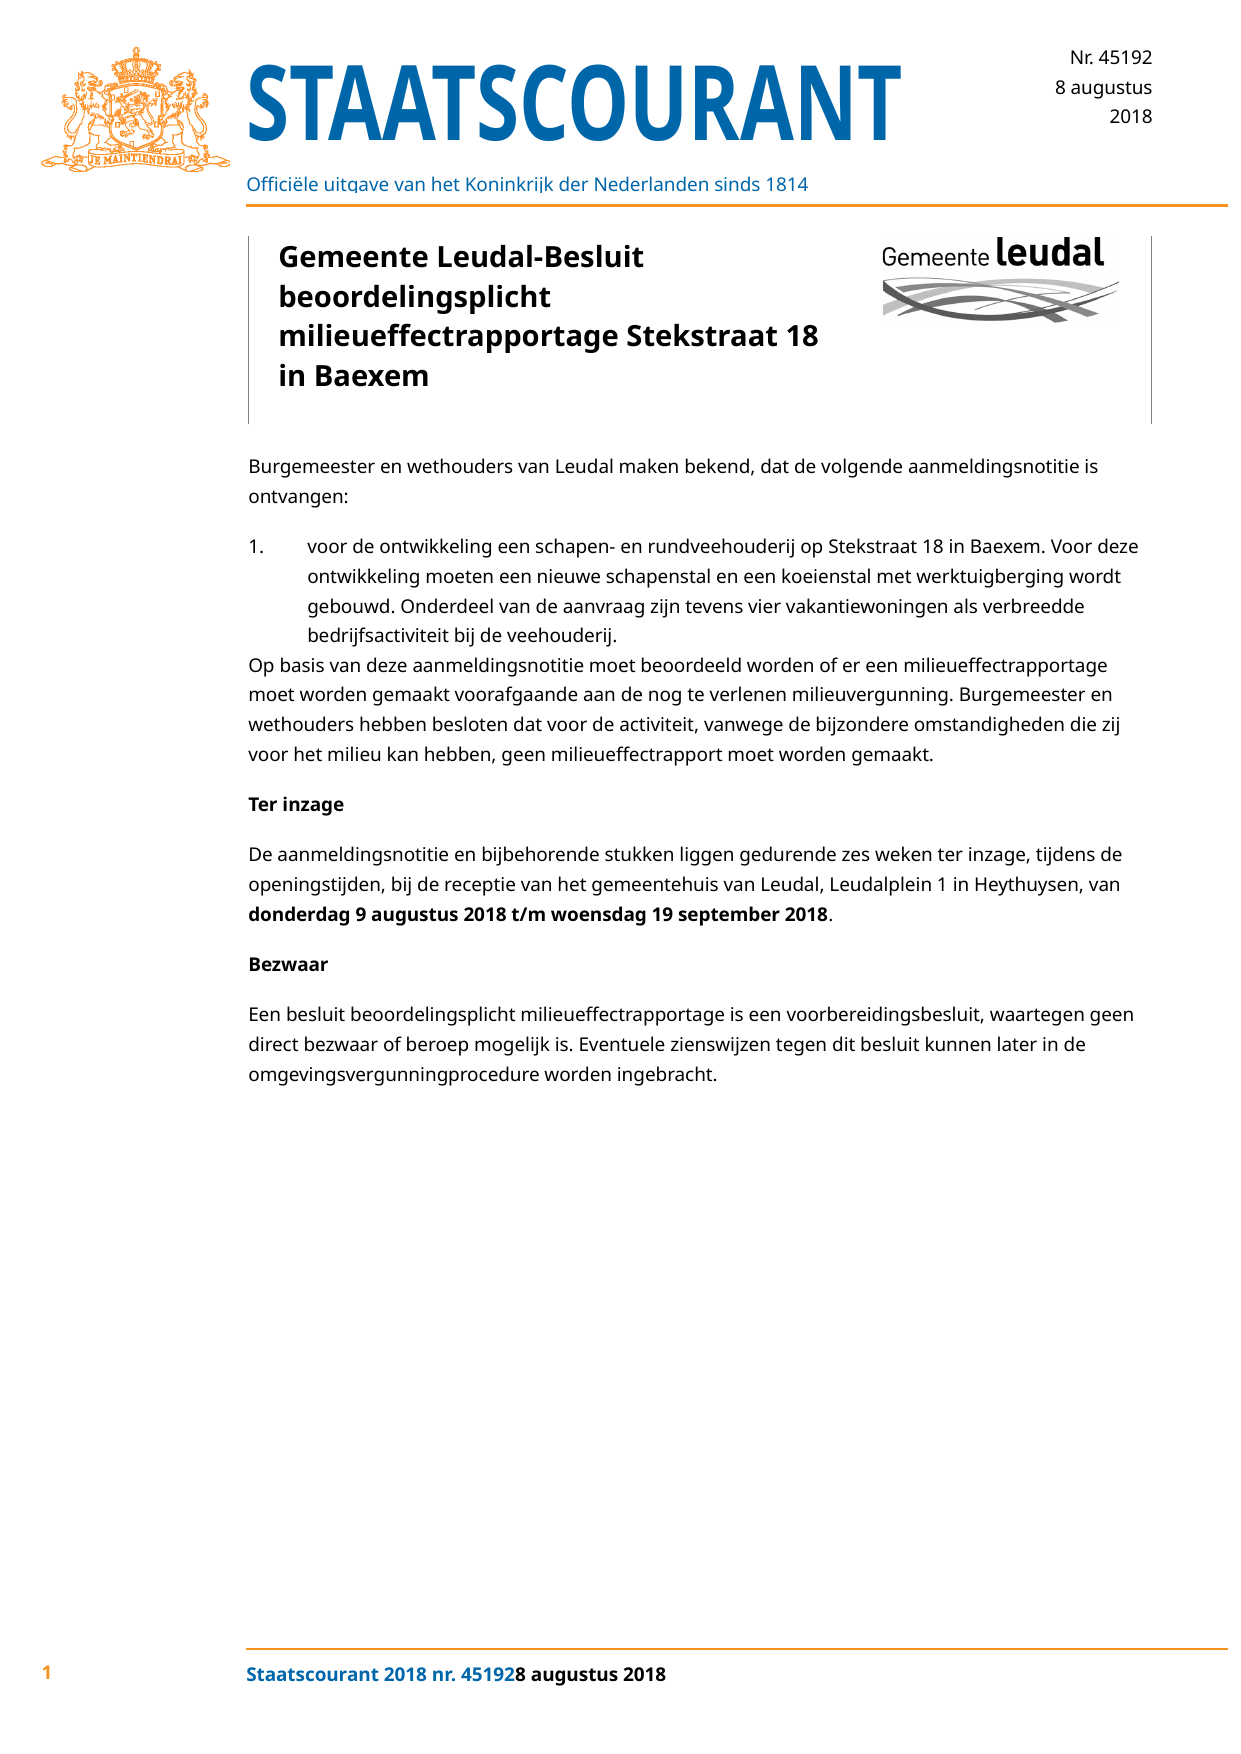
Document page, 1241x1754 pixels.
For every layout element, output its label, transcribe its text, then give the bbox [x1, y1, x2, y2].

table_header [1119, 236, 1151, 322]
text Burgemeester en wethouders van Leudal maken bekend, dat de volgende aanmeldingsnotitie is ontvangen: [248, 454, 1152, 509]
text Op basis van deze aanmeldingsnotitie moet beoordeeld worden of er een milieueffectrapportage moet worden gemaakt voorafgaande aan de nog te verlenen milieuvergunning. Burgemeester en wethouders hebben besloten dat voor de activiteit, vanwege de bijzondere omstandigheden die zij voor het milieu kan hebben, geen milieueffectrapport moet worden gemaakt. [248, 652, 1152, 766]
picture [41, 47, 231, 172]
text De aanmeldingsnotitie en bijbehorende stukken liggen gedurende zes weken ter inzage, tijdens de openingstijden, bij de receptie van het gemeentehuis van Leudal, Leudalplein 1 in Heythuysen, van donderdag 9 augustus 2018 t/m woensdag 19 september 2018. [248, 842, 1152, 926]
text Ter inzage [248, 791, 1152, 817]
text Een besluit beoordelingsplicht milieueffectrapportage is een voorbereidingsbesluit, waartegen geen direct bezwaar of beroep mogelijk is. Eventuele zienswijzen tegen dit besluit kunnen later in de omgevingsvergunningprocedure worden ingebracht. [248, 1002, 1152, 1086]
table_header [850, 323, 1151, 424]
picture [882, 236, 1119, 323]
table_header Gemeente Leudal-Besluit beoordelingsplicht milieueffectrapportage Stekstraat 18 in Baexem [249, 236, 850, 424]
list voor de ontwikkeling een schapen- en rundveehouderij op Stekstraat 18 in Baexem. Voor deze ontwikkeling moeten een nieuwe schapenstal en een koeienstal met werktuigberging wordt gebouwd. Onderdeel van de aanvraag zijn tevens vier vakantiewoningen als verbreedde bedrijfsactiviteit bij de veehouderij. [248, 534, 1152, 648]
table_header [850, 236, 882, 322]
text Bezwaar [248, 951, 1152, 977]
